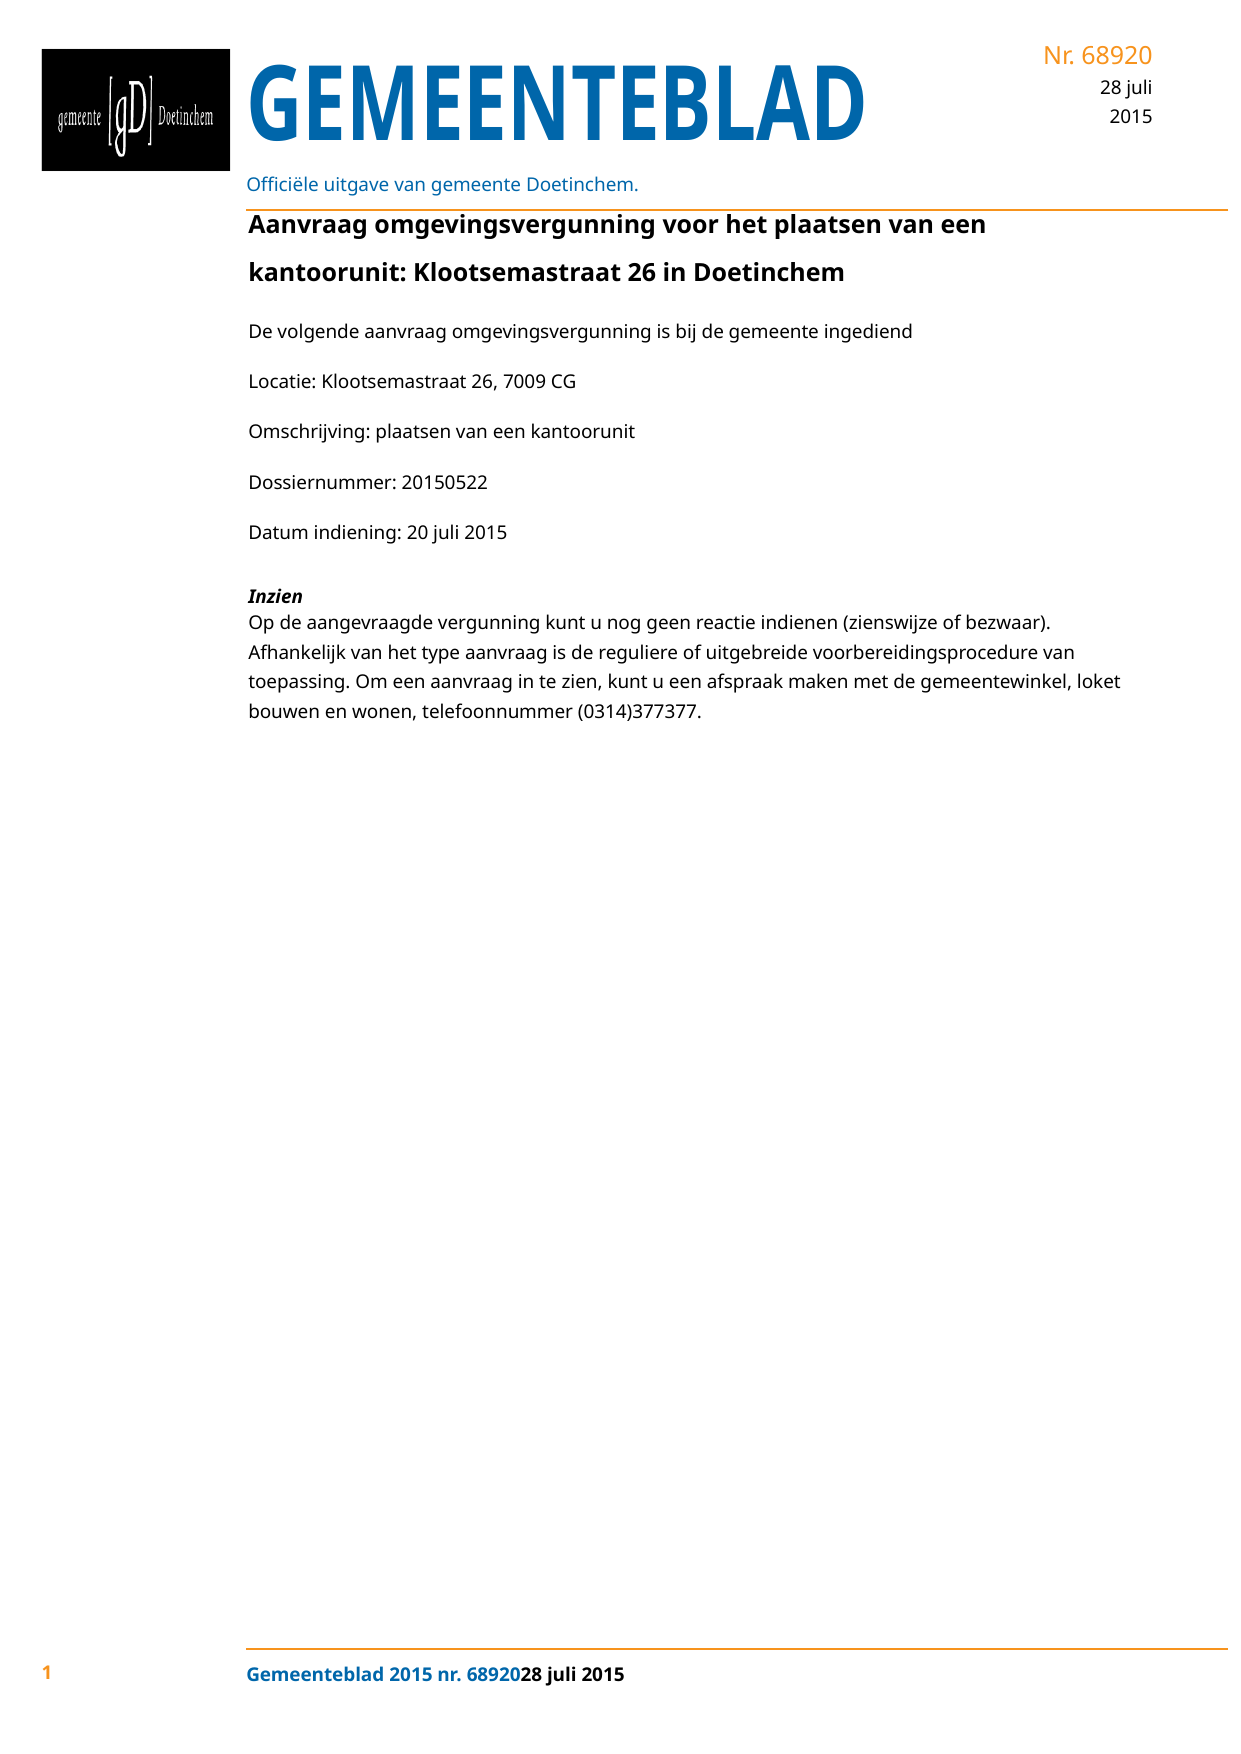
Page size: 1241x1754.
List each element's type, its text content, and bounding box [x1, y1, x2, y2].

text Inzien [248, 583, 1152, 609]
text Dossiernummer: 20150522 [248, 469, 1152, 495]
picture [41, 47, 231, 172]
text Aanvraag omgevingsvergunning voor het plaatsen van een kantoorunit: Klootsemastraat 26 in Doetinchem [248, 211, 1152, 288]
text Omschrijving: plaatsen van een kantoorunit [248, 419, 1152, 444]
text Op de aangevraagde vergunning kunt u nog geen reactie indienen (zienswijze of bezwaar). Afhankelijk van het type aanvraag is de reguliere of uitgebreide voorbereidingsprocedure van toepassing. Om een aanvraag in te zien, kunt u een afspraak maken met de gemeentewinkel, loket bouwen en wonen, telefoonnummer (0314)377377. [248, 609, 1152, 724]
text De volgende aanvraag omgevingsvergunning is bij de gemeente ingediend [248, 318, 1152, 344]
text Datum indiening: 20 juli 2015 [248, 519, 1152, 545]
text Locatie: Klootsemastraat 26, 7009 CG [248, 368, 1152, 394]
